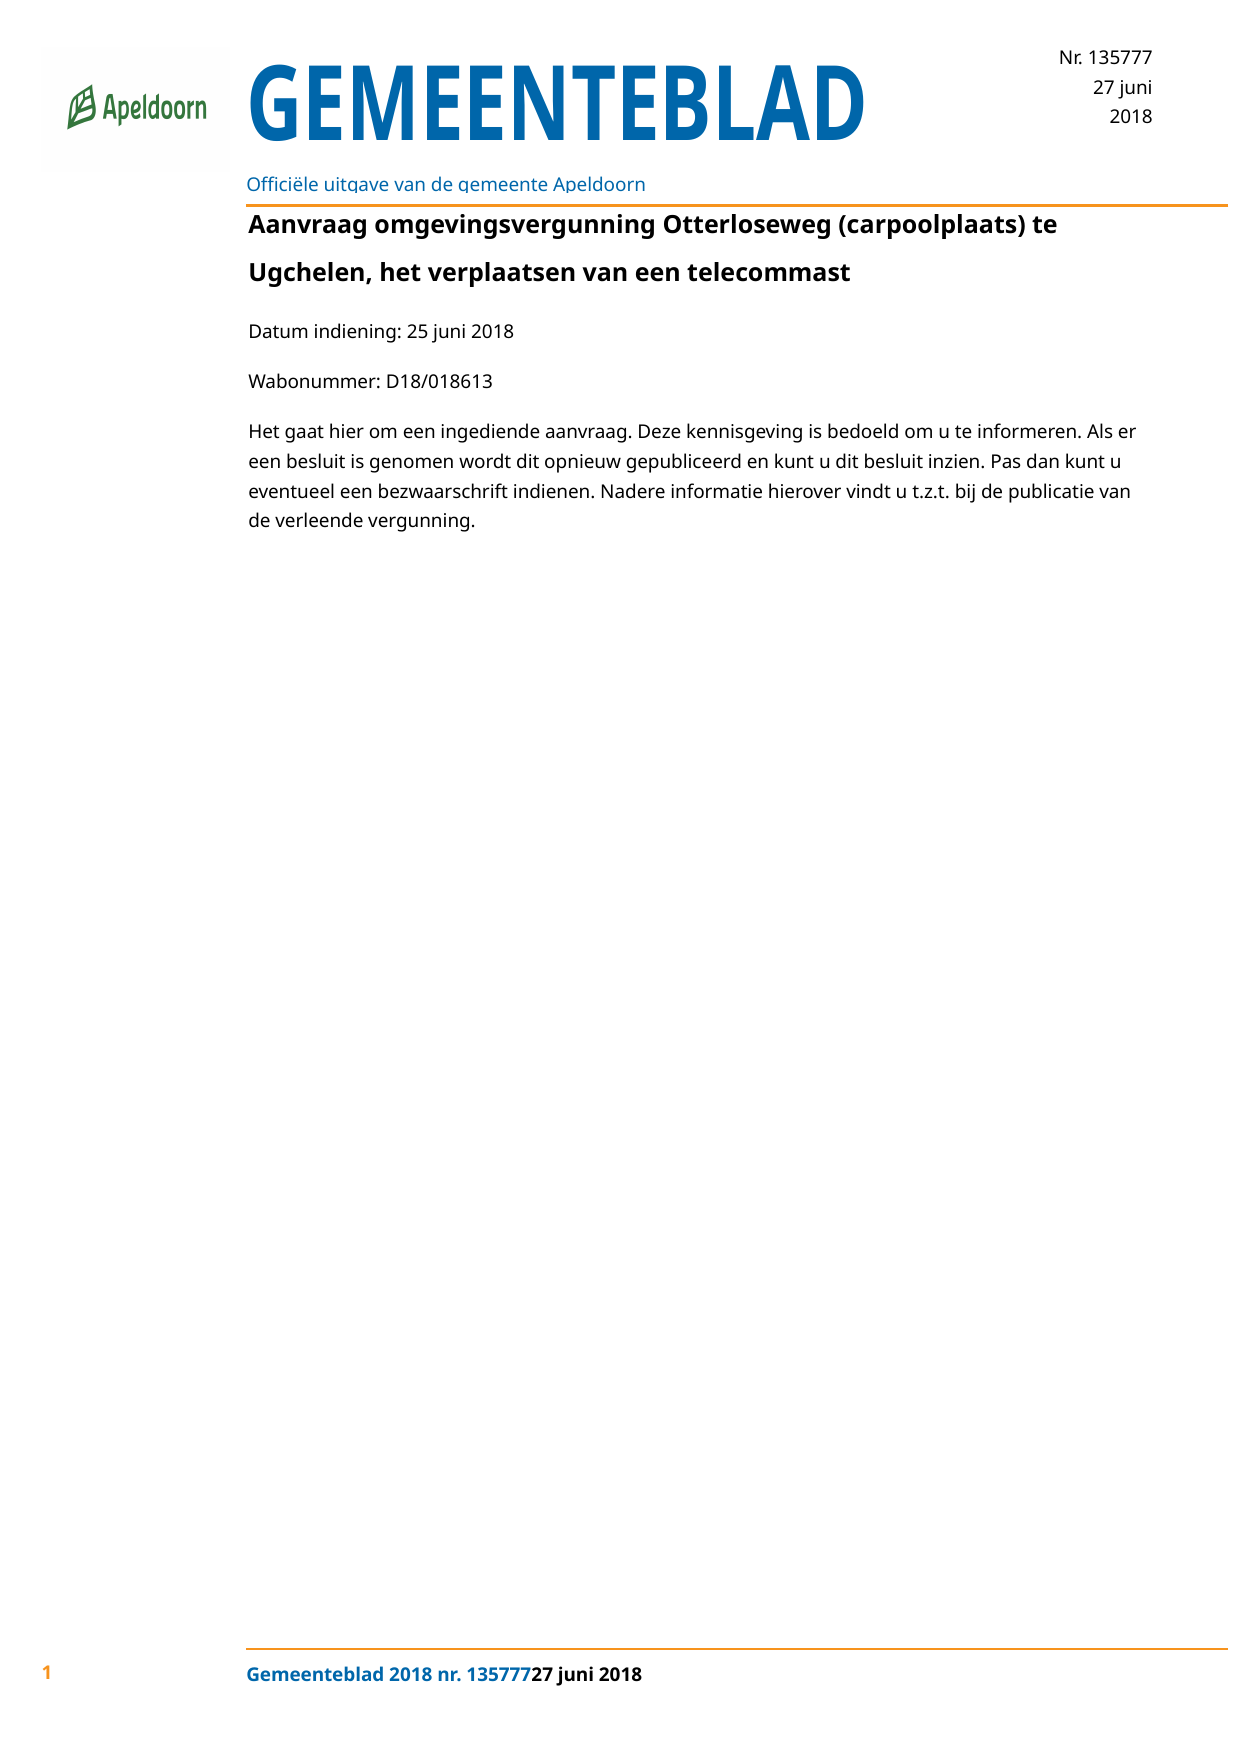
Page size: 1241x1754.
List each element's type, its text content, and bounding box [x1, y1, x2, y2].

text Aanvraag omgevingsvergunning Otterloseweg (carpoolplaats) te Ugchelen, het verplaatsen van een telecommast [248, 207, 1152, 288]
text Datum indiening: 25 juni 2018 [248, 318, 1152, 344]
text Wabonummer: D18/018613 [248, 368, 1152, 394]
text Het gaat hier om een ingediende aanvraag. Deze kennisgeving is bedoeld om u te informeren. Als er een besluit is genomen wordt dit opnieuw gepubliceerd en kunt u dit besluit inzien. Pas dan kunt u eventueel een bezwaarschrift indienen. Nadere informatie hierover vindt u t.z.t. bij de publicatie van de verleende vergunning. [248, 419, 1152, 533]
picture [41, 47, 231, 172]
